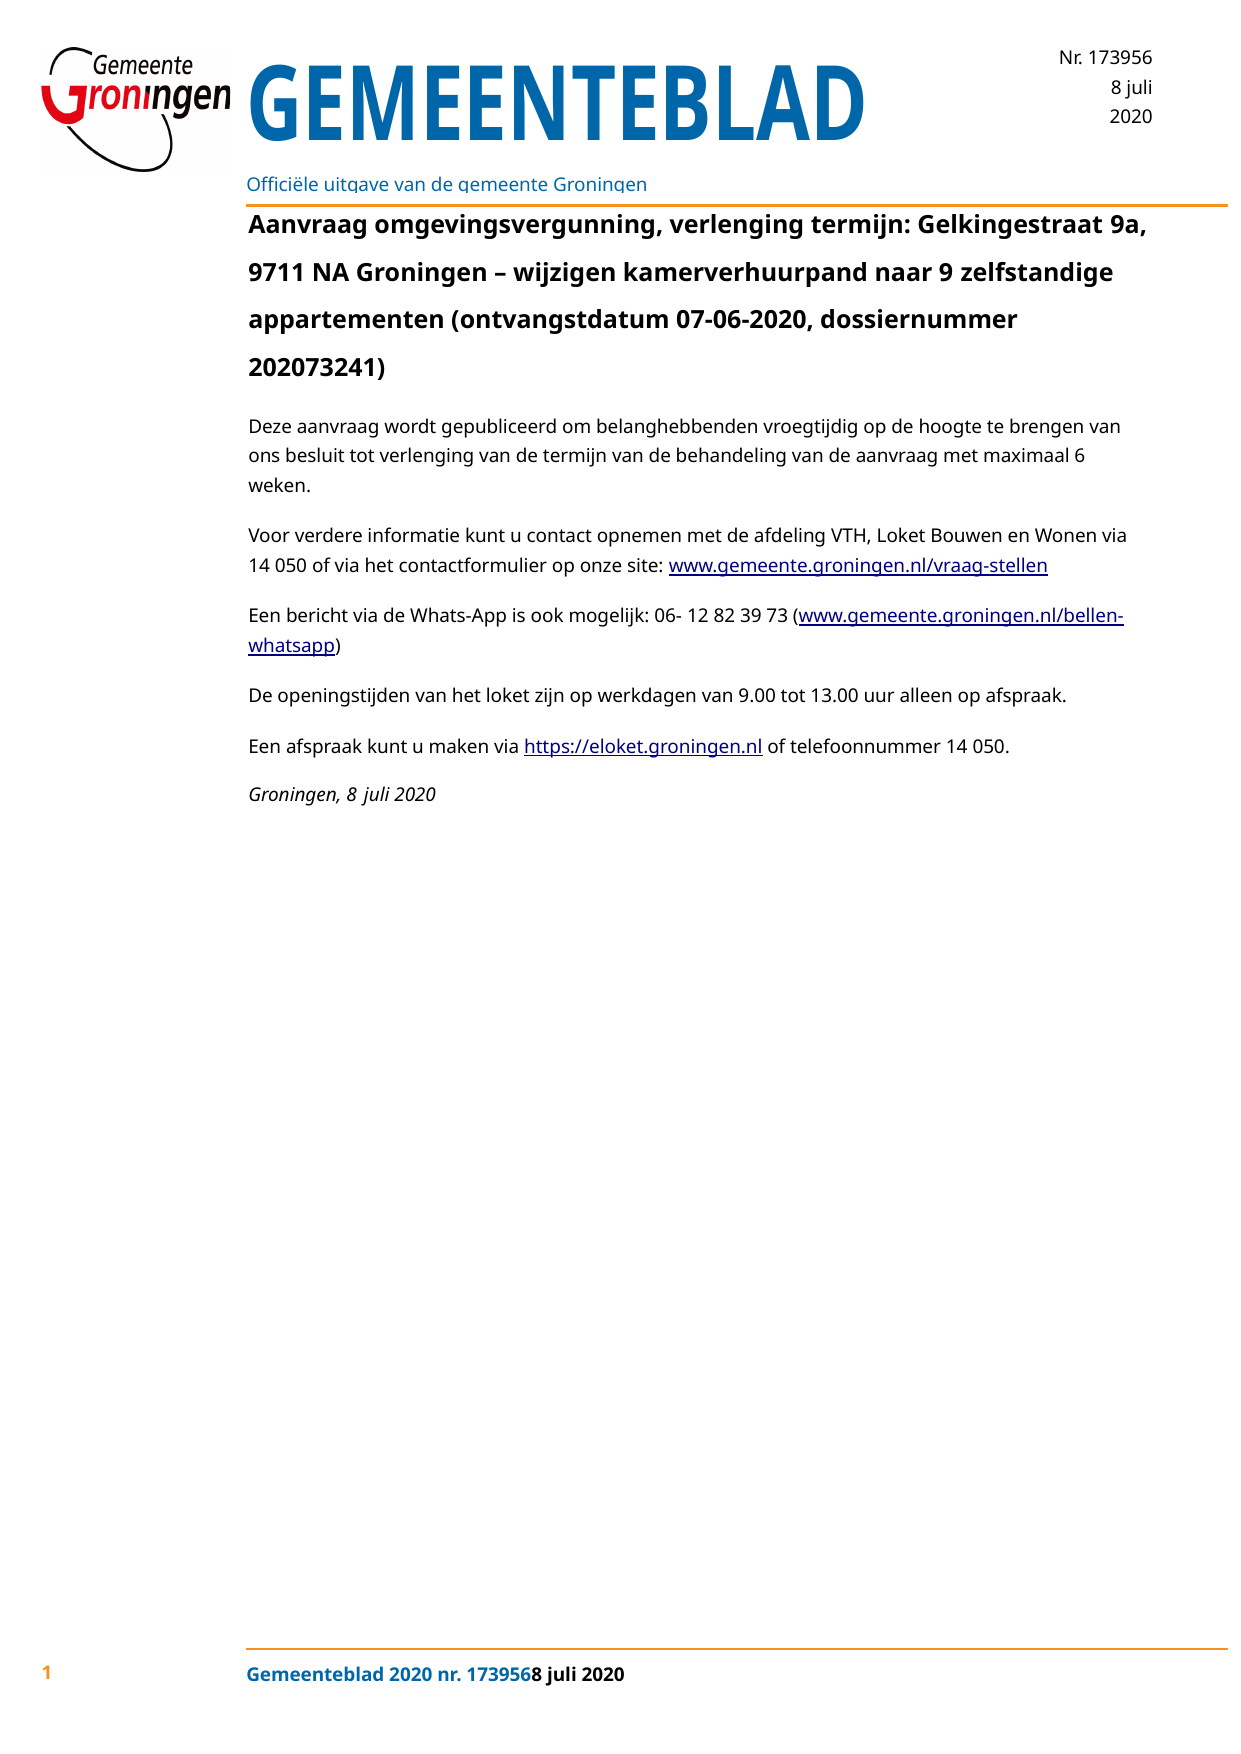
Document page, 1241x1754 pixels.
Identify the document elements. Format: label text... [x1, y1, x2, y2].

text Een afspraak kunt u maken via https://eloket.groningen.nl of telefoonnummer 14 050. [248, 733, 1152, 759]
text Deze aanvraag wordt gepubliceerd om belanghebbenden vroegtijdig op de hoogte te brengen van ons besluit tot verlenging van de termijn van de behandeling van de aanvraag met maximaal 6 weken. [248, 413, 1152, 498]
text Aanvraag omgevingsvergunning, verlenging termijn: Gelkingestraat 9a, 9711 NA Groningen – wijzigen kamerverhuurpand naar 9 zelfstandige appartementen (ontvangstdatum 07-06-2020, dossiernummer 202073241) [248, 207, 1152, 384]
text De openingstijden van het loket zijn op werkdagen van 9.00 tot 13.00 uur alleen op afspraak. [248, 683, 1152, 708]
text Groningen, 8 juli 2020 [248, 781, 1152, 807]
picture [41, 47, 231, 172]
text Voor verdere informatie kunt u contact opnemen met de afdeling VTH, Loket Bouwen en Wonen via 14 050 of via het contactformulier op onze site: www.gemeente.groningen.nl/vraag-stellen [248, 523, 1152, 578]
text Een bericht via de Whats-App is ook mogelijk: 06- 12 82 39 73 (www.gemeente.groningen.nl/bellen-whatsapp) [248, 603, 1152, 658]
